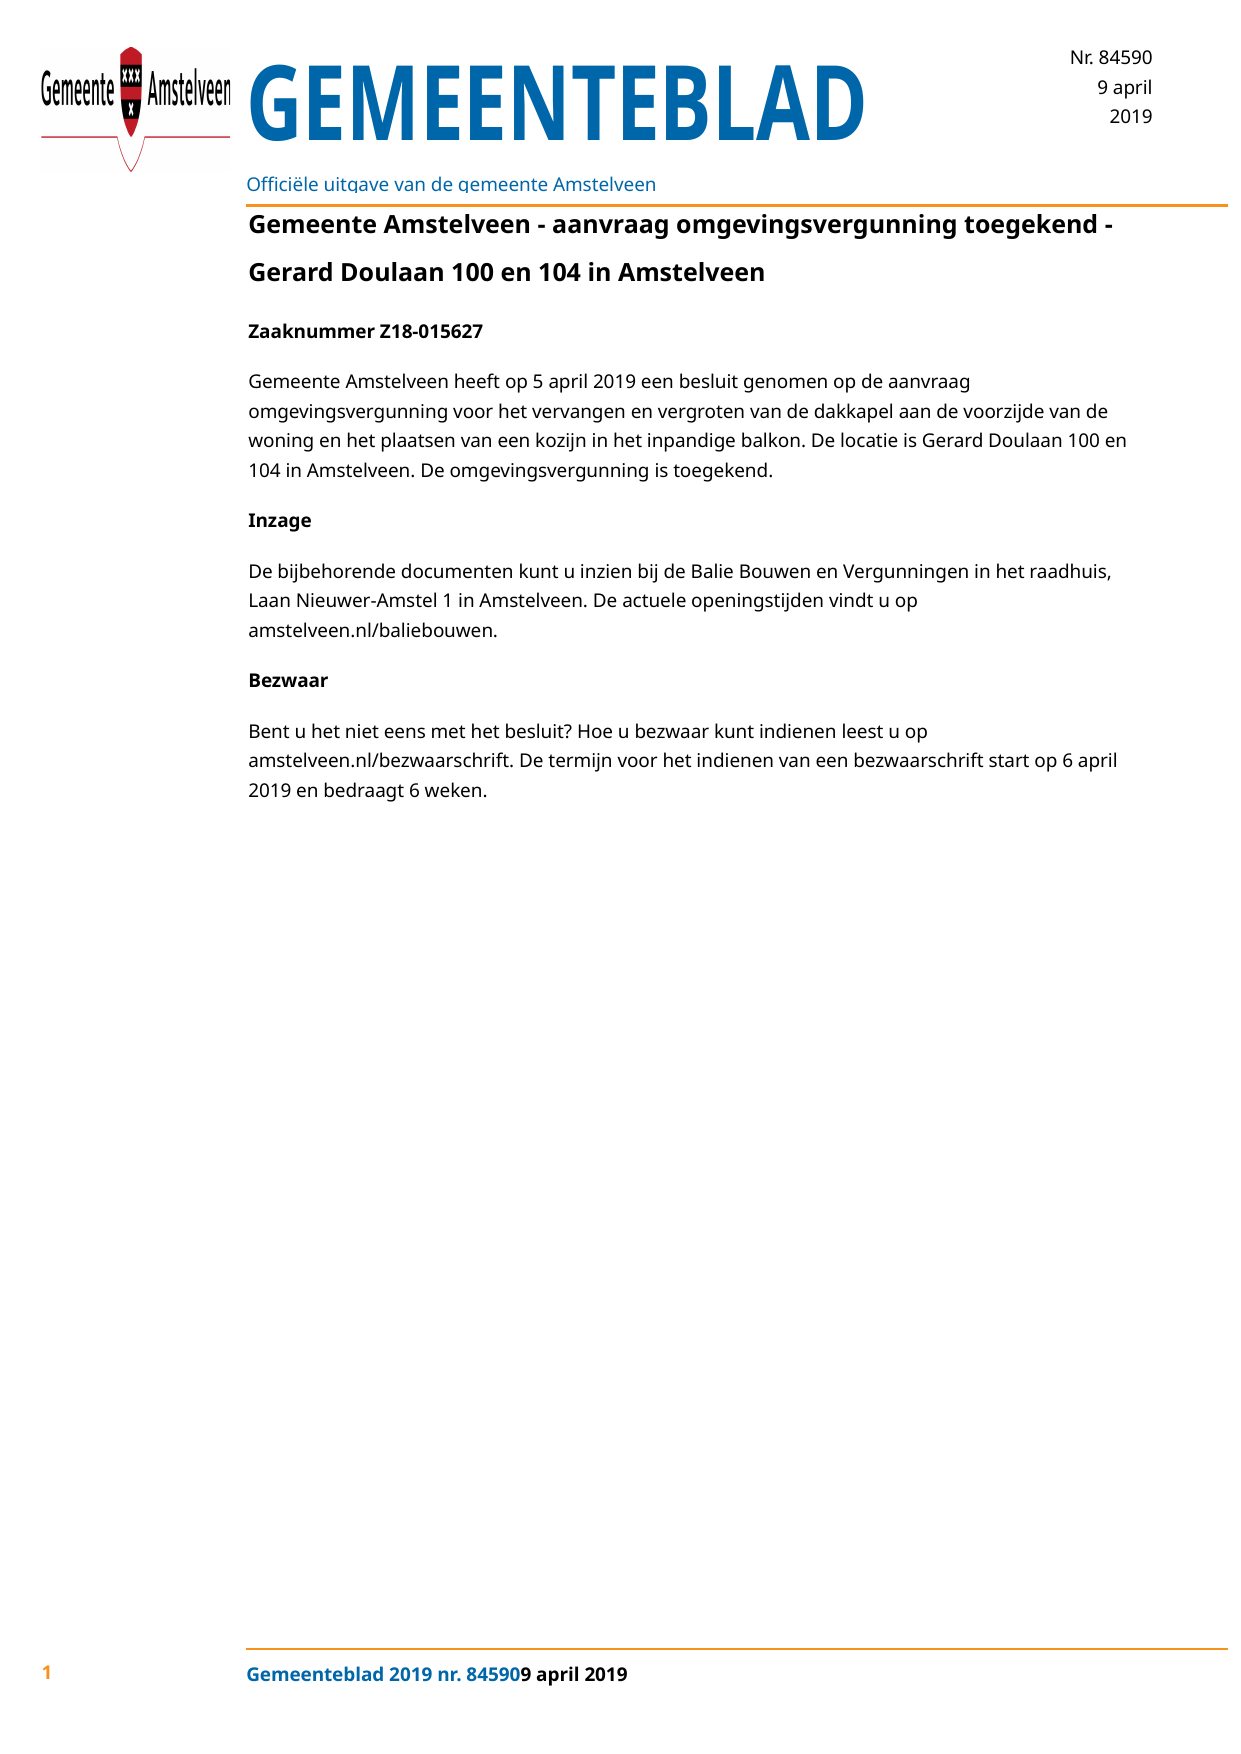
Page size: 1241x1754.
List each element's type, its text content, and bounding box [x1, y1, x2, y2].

text Bent u het niet eens met het besluit? Hoe u bezwaar kunt indienen leest u op amstelveen.nl/bezwaarschrift. De termijn voor het indienen van een bezwaarschrift start op 6 april 2019 en bedraagt 6 weken. [248, 718, 1152, 803]
text De bijbehorende documenten kunt u inzien bij de Balie Bouwen en Vergunningen in het raadhuis, Laan Nieuwer-Amstel 1 in Amstelveen. De actuele openingstijden vindt u op amstelveen.nl/baliebouwen. [248, 558, 1152, 643]
text Inzage [248, 507, 1152, 533]
text Zaaknummer Z18-015627 [248, 318, 1152, 344]
picture [41, 47, 231, 172]
text Gemeente Amstelveen heeft op 5 april 2019 een besluit genomen op de aanvraag omgevingsvergunning voor het vervangen en vergroten van de dakkapel aan de voorzijde van de woning en het plaatsen van een kozijn in het inpandige balkon. De locatie is Gerard Doulaan 100 en 104 in Amstelveen. De omgevingsvergunning is toegekend. [248, 368, 1152, 483]
text Gemeente Amstelveen - aanvraag omgevingsvergunning toegekend - Gerard Doulaan 100 en 104 in Amstelveen [248, 207, 1152, 288]
text Bezwaar [248, 667, 1152, 693]
